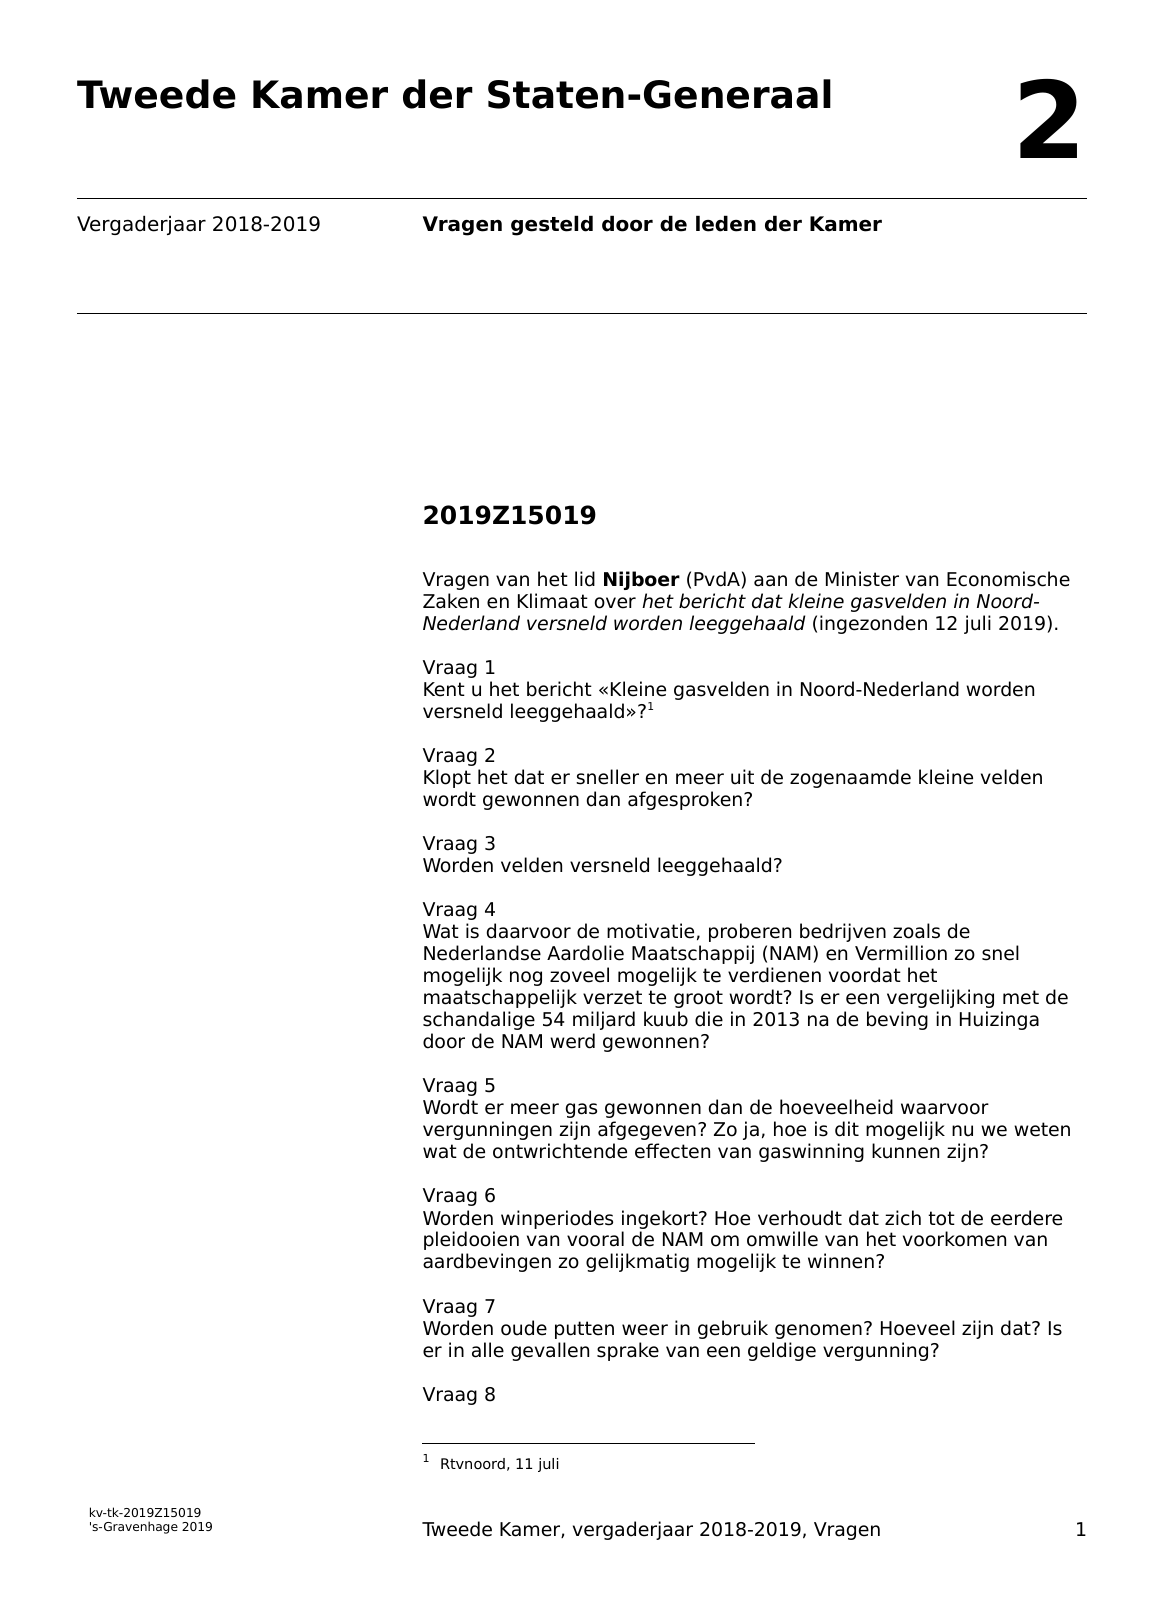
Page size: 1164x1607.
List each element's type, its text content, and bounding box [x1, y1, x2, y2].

table_cell Vergaderjaar 2018-2019 [77, 199, 422, 313]
text Klopt het dat er sneller en meer uit de zogenaamde kleine velden wordt gewonnen dan afgesproken? [422, 767, 1087, 811]
text Vraag 5 [422, 1075, 1087, 1097]
text Vraag 2 [422, 745, 1087, 767]
text Worden oude putten weer in gebruik genomen? Hoeveel zijn dat? Is er in alle gevallen sprake van een geldige vergunning? [422, 1317, 1087, 1361]
text Vragen van het lid Nijboer (PvdA) aan de Minister van Economische Zaken en Klimaat over het bericht dat kleine gasvelden in Noord-Nederland versneld worden leeggehaald (ingezonden 12 juli 2019). [422, 569, 1087, 635]
table_header Tweede Kamer der Staten-Generaal [77, 59, 886, 198]
text Wordt er meer gas gewonnen dan de hoeveelheid waarvoor vergunningen zijn afgegeven? Zo ja, hoe is dit mogelijk nu we weten wat de ontwrichtende effecten van gaswinning kunnen zijn? [422, 1097, 1087, 1163]
table_cell Vragen gesteld door de leden der Kamer [422, 199, 1087, 313]
text 's-Gravenhage 2019 [88, 1520, 323, 1534]
table_header 2 [886, 59, 1087, 198]
text Vraag 1 [422, 657, 1087, 679]
text 2019Z15019 [422, 501, 1087, 531]
text Vraag 4 [422, 899, 1087, 921]
text Vraag 8 [422, 1384, 1087, 1406]
text kv-tk-2019Z15019 [88, 1506, 323, 1520]
text Vraag 7 [422, 1296, 1087, 1317]
text Worden velden versneld leeggehaald? [422, 855, 1087, 877]
text Wat is daarvoor de motivatie, proberen bedrijven zoals de Nederlandse Aardolie Maatschappij (NAM) en Vermillion zo snel mogelijk nog zoveel mogelijk te verdienen voordat het maatschappelijk verzet te groot wordt? Is er een vergelijking met de schandalige 54 miljard kuub die in 2013 na de beving in Huizinga door de NAM werd gewonnen? [422, 921, 1087, 1053]
text Worden winperiodes ingekort? Hoe verhoudt dat zich tot de eerdere pleidooien van vooral de NAM om omwille van het voorkomen van aardbevingen zo gelijkmatig mogelijk te winnen? [422, 1207, 1087, 1273]
text Vraag 3 [422, 833, 1087, 855]
text Rtvnoord, 11 juli [422, 1452, 1087, 1474]
text Vraag 6 [422, 1185, 1087, 1207]
text Kent u het bericht «Kleine gasvelden in Noord-Nederland worden versneld leeggehaald»? [422, 679, 1087, 723]
